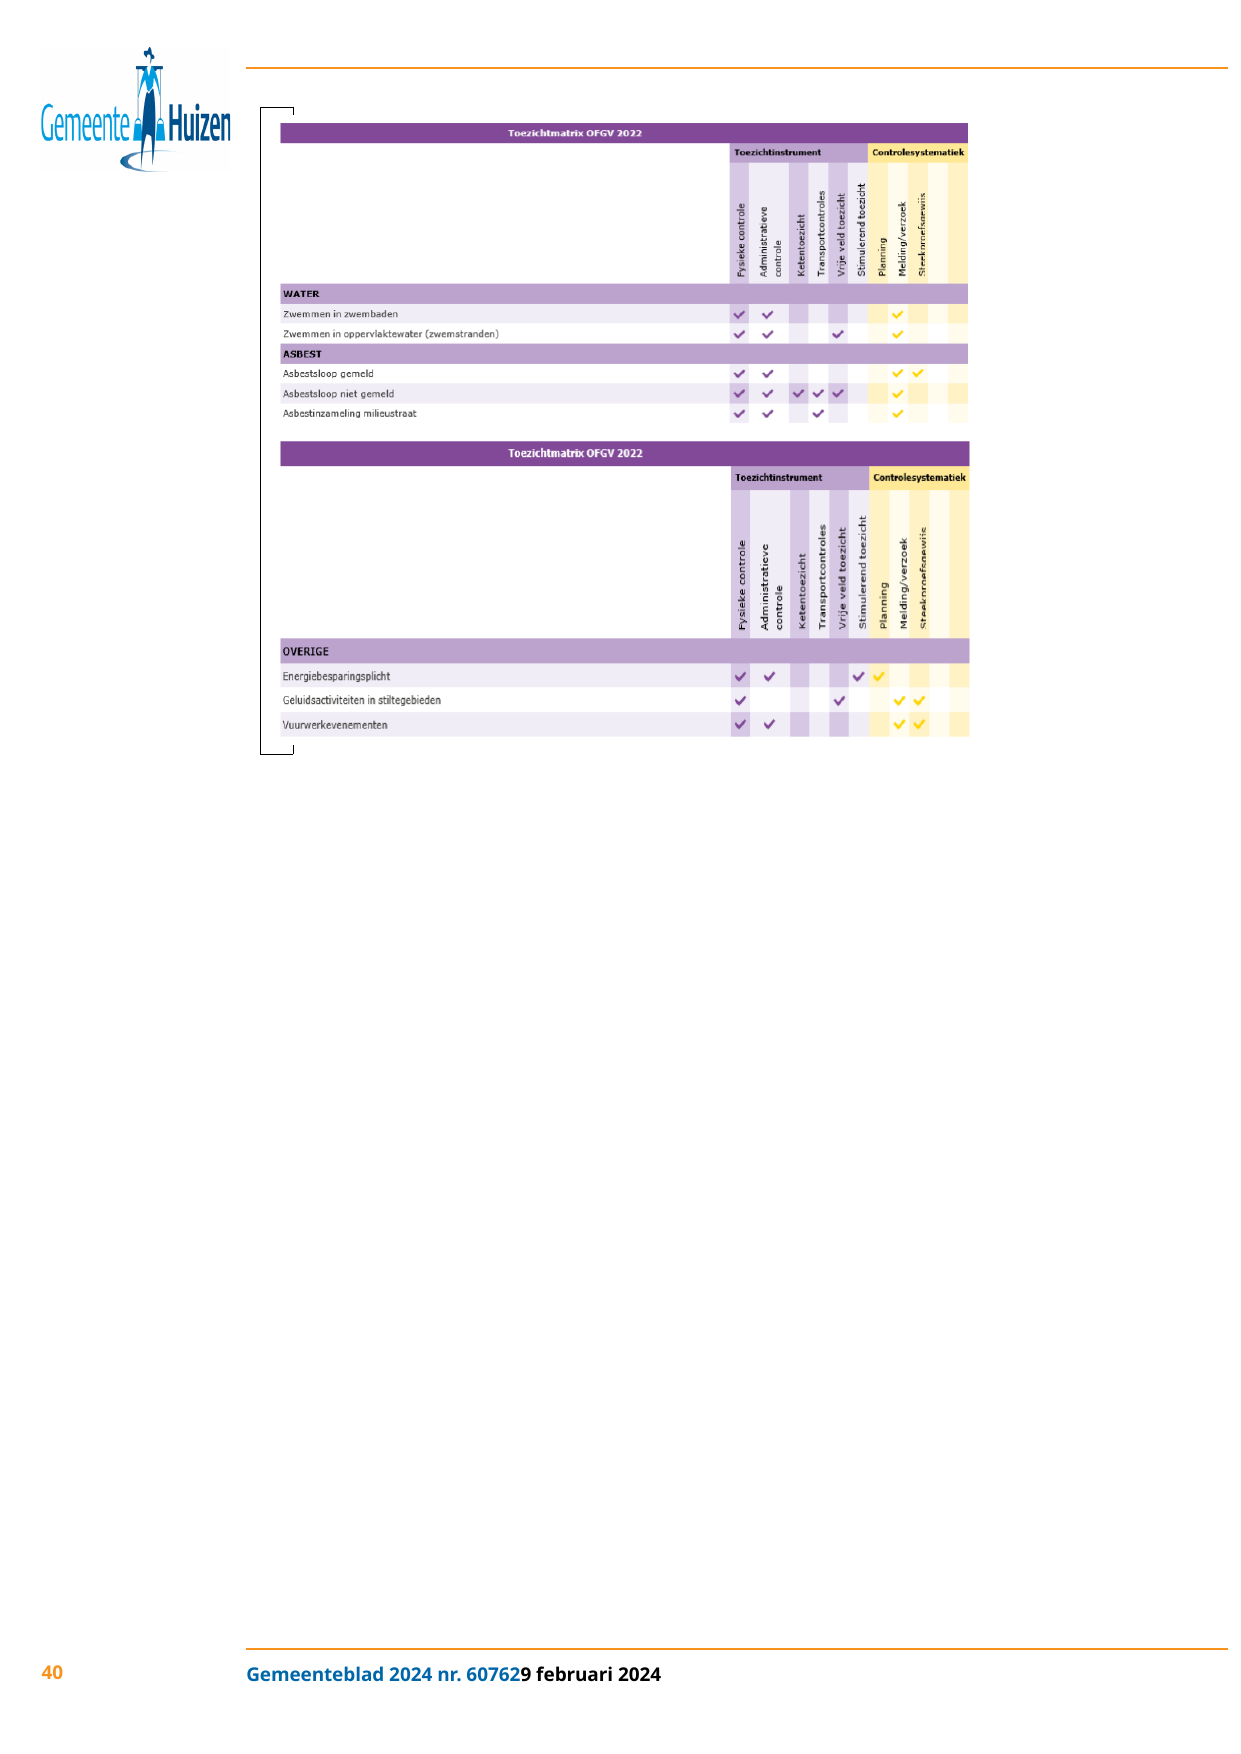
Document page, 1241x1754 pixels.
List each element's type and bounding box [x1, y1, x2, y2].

picture [41, 47, 231, 172]
picture [268, 115, 978, 745]
